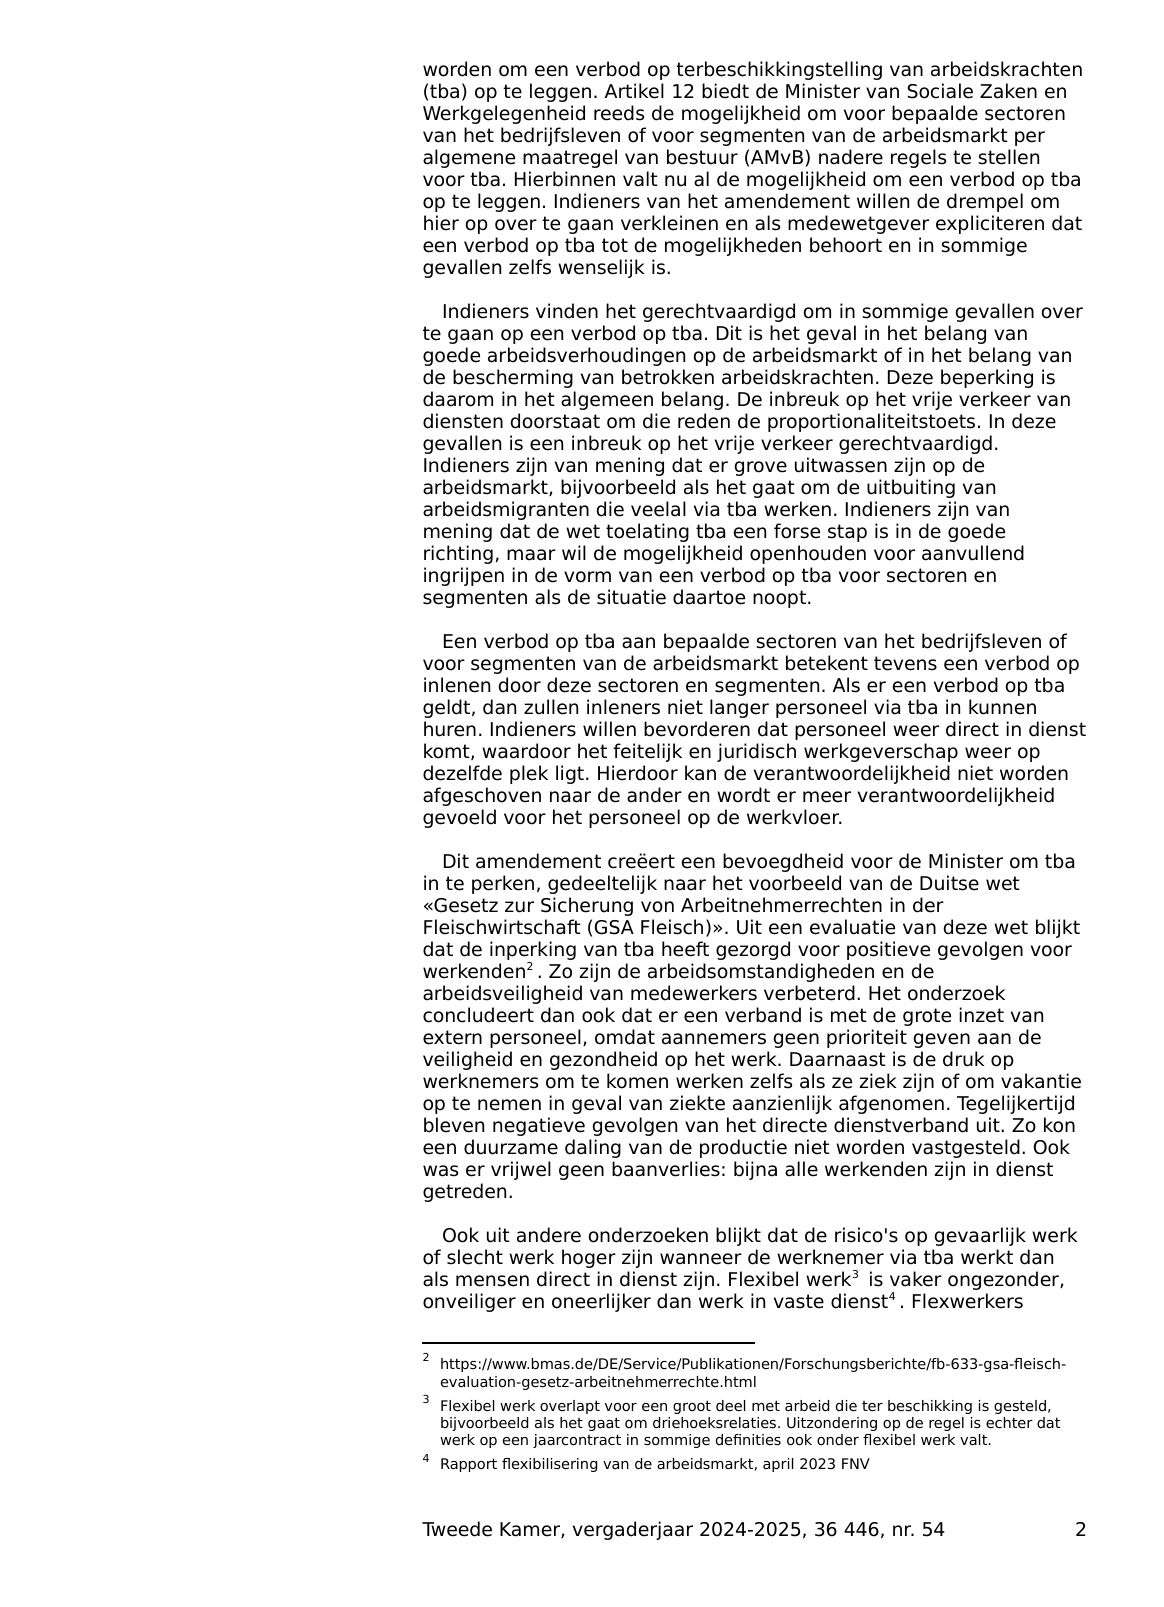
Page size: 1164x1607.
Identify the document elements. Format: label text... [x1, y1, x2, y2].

text worden om een verbod op terbeschikkingstelling van arbeidskrachten (tba) op te leggen. Artikel 12 biedt de Minister van Sociale Zaken en Werkgelegenheid reeds de mogelijkheid om voor bepaalde sectoren van het bedrijfsleven of voor segmenten van de arbeidsmarkt per algemene maatregel van bestuur (AMvB) nadere regels te stellen voor tba. Hierbinnen valt nu al de mogelijkheid om een verbod op tba op te leggen. Indieners van het amendement willen de drempel om hier op over te gaan verkleinen en als medewetgever expliciteren dat een verbod op tba tot de mogelijkheden behoort en in sommige gevallen zelfs wenselijk is. [422, 59, 1087, 279]
text Flexibel werk overlapt voor een groot deel met arbeid die ter beschikking is gesteld, bijvoorbeeld als het gaat om driehoeksrelaties. Uitzondering op de regel is echter dat werk op een jaarcontract in sommige definities ook onder flexibel werk valt. [422, 1393, 1087, 1449]
text Indieners vinden het gerechtvaardigd om in sommige gevallen over te gaan op een verbod op tba. Dit is het geval in het belang van goede arbeidsverhoudingen op de arbeidsmarkt of in het belang van de bescherming van betrokken arbeidskrachten. Deze beperking is daarom in het algemeen belang. De inbreuk op het vrije verkeer van diensten doorstaat om die reden de proportionaliteitstoets. In deze gevallen is een inbreuk op het vrije verkeer gerechtvaardigd. Indieners zijn van mening dat er grove uitwassen zijn op de arbeidsmarkt, bijvoorbeeld als het gaat om de uitbuiting van arbeidsmigranten die veelal via tba werken. Indieners zijn van mening dat de wet toelating tba een forse stap is in de goede richting, maar wil de mogelijkheid openhouden voor aanvullend ingrijpen in de vorm van een verbod op tba voor sectoren en segmenten als de situatie daartoe noopt. [422, 301, 1087, 609]
text https://www.bmas.de/DE/Service/Publikationen/Forschungsberichte/fb-633-gsa-fleisch-evaluation-gesetz-arbeitnehmerrechte.html [422, 1352, 1087, 1391]
text Een verbod op tba aan bepaalde sectoren van het bedrijfsleven of voor segmenten van de arbeidsmarkt betekent tevens een verbod op inlenen door deze sectoren en segmenten. Als er een verbod op tba geldt, dan zullen inleners niet langer personeel via tba in kunnen huren. Indieners willen bevorderen dat personeel weer direct in dienst komt, waardoor het feitelijk en juridisch werkgeverschap weer op dezelfde plek ligt. Hierdoor kan de verantwoordelijkheid niet worden afgeschoven naar de ander en wordt er meer verantwoordelijkheid gevoeld voor het personeel op de werkvloer. [422, 631, 1087, 829]
text Rapport flexibilisering van de arbeidsmarkt, april 2023 FNV [422, 1452, 1087, 1474]
text Ook uit andere onderzoeken blijkt dat de risico's op gevaarlijk werk of slecht werk hoger zijn wanneer de werknemer via tba werkt dan als mensen direct in dienst zijn. Flexibel werk is vaker ongezonder, onveiliger en oneerlijker dan werk in vaste dienst. Flexwerkers [422, 1225, 1087, 1313]
text Dit amendement creëert een bevoegdheid voor de Minister om tba in te perken, gedeeltelijk naar het voorbeeld van de Duitse wet «Gesetz zur Sicherung von Arbeitnehmerrechten in der Fleischwirtschaft (GSA Fleisch)». Uit een evaluatie van deze wet blijkt dat de inperking van tba heeft gezorgd voor positieve gevolgen voor werkenden. Zo zijn de arbeidsomstandigheden en de arbeidsveiligheid van medewerkers verbeterd. Het onderzoek concludeert dan ook dat er een verband is met de grote inzet van extern personeel, omdat aannemers geen prioriteit geven aan de veiligheid en gezondheid op het werk. Daarnaast is de druk op werknemers om te komen werken zelfs als ze ziek zijn of om vakantie op te nemen in geval van ziekte aanzienlijk afgenomen. Tegelijkertijd bleven negatieve gevolgen van het directe dienstverband uit. Zo kon een duurzame daling van de productie niet worden vastgesteld. Ook was er vrijwel geen baanverlies: bijna alle werkenden zijn in dienst getreden. [422, 851, 1087, 1203]
